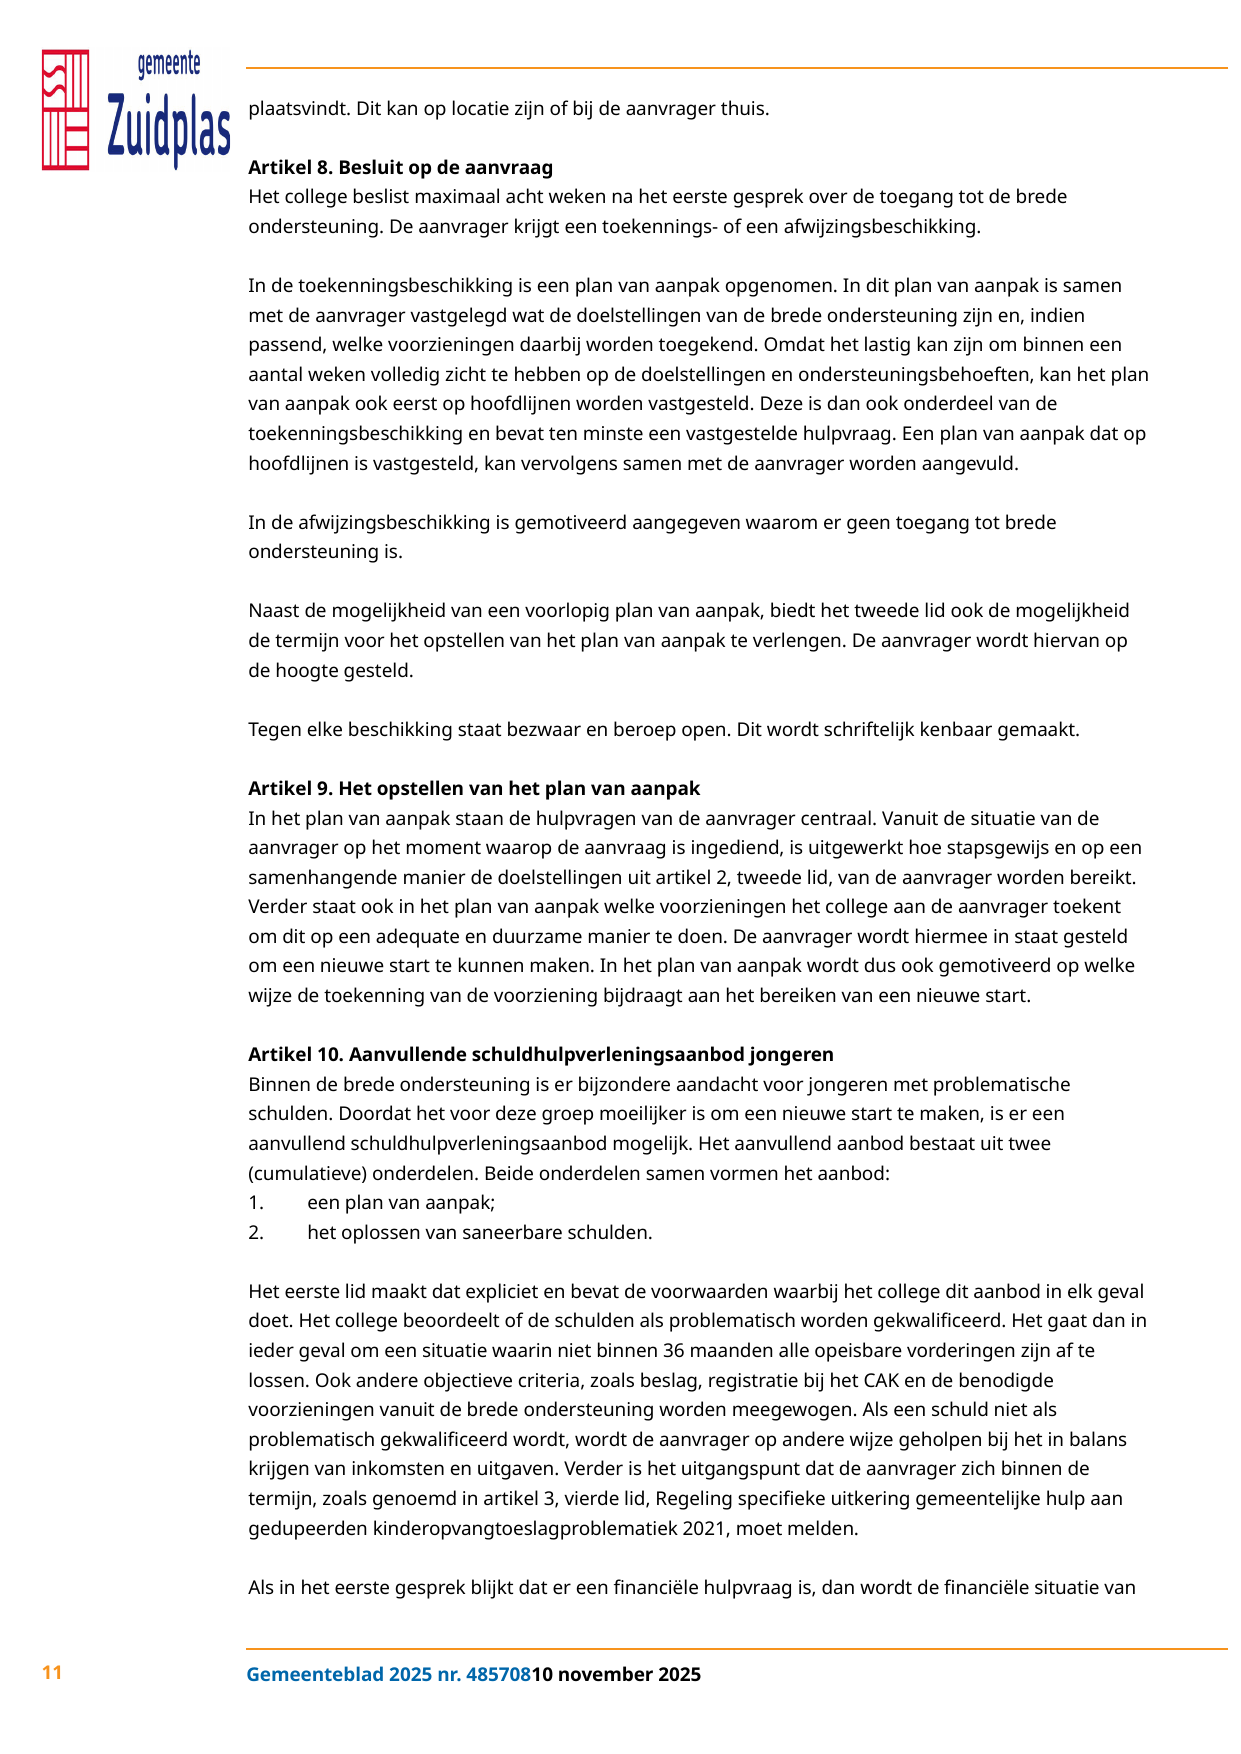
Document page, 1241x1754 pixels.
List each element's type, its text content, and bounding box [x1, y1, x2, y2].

list een plan van aanpak; [248, 1189, 1152, 1215]
text Naast de mogelijkheid van een voorlopig plan van aanpak, biedt het tweede lid ook de mogelijkheid de termijn voor het opstellen van het plan van aanpak te verlengen. De aanvrager wordt hiervan op de hoogte gesteld. [248, 598, 1152, 683]
list het oplossen van saneerbare schulden. [248, 1219, 1152, 1245]
text Tegen elke beschikking staat bezwaar en beroep open. Dit wordt schriftelijk kenbaar gemaakt. [248, 716, 1152, 742]
text In het plan van aanpak staan de hulpvragen van de aanvrager centraal. Vanuit de situatie van de aanvrager op het moment waarop de aanvraag is ingediend, is uitgewerkt hoe stapsgewijs en op een samenhangende manier de doelstellingen uit artikel 2, tweede lid, van de aanvrager worden bereikt. Verder staat ook in het plan van aanpak welke voorzieningen het college aan de aanvrager toekent om dit op een adequate en duurzame manier te doen. De aanvrager wordt hiermee in staat gesteld om een nieuwe start te kunnen maken. In het plan van aanpak wordt dus ook gemotiveerd op welke wijze de toekenning van de voorziening bijdraagt aan het bereiken van een nieuwe start. [248, 805, 1152, 1008]
text Artikel 9. Het opstellen van het plan van aanpak [248, 775, 1152, 801]
text Het college beslist maximaal acht weken na het eerste gesprek over de toegang tot de brede ondersteuning. De aanvrager krijgt een toekennings- of een afwijzingsbeschikking. [248, 183, 1152, 239]
text plaatsvindt. Dit kan op locatie zijn of bij de aanvrager thuis. [248, 95, 1152, 121]
text Als in het eerste gesprek blijkt dat er een financiële hulpvraag is, dan wordt de financiële situatie van [248, 1574, 1152, 1600]
text In de toekenningsbeschikking is een plan van aanpak opgenomen. In dit plan van aanpak is samen met de aanvrager vastgelegd wat de doelstellingen van de brede ondersteuning zijn en, indien passend, welke voorzieningen daarbij worden toegekend. Omdat het lastig kan zijn om binnen een aantal weken volledig zicht te hebben op de doelstellingen en ondersteuningsbehoeften, kan het plan van aanpak ook eerst op hoofdlijnen worden vastgesteld. Deze is dan ook onderdeel van de toekenningsbeschikking en bevat ten minste een vastgestelde hulpvraag. Een plan van aanpak dat op hoofdlijnen is vastgesteld, kan vervolgens samen met de aanvrager worden aangevuld. [248, 272, 1152, 476]
text Artikel 10. Aanvullende schuldhulpverleningsaanbod jongeren [248, 1041, 1152, 1067]
text In de afwijzingsbeschikking is gemotiveerd aangegeven waarom er geen toegang tot brede ondersteuning is. [248, 509, 1152, 564]
picture [41, 47, 231, 172]
text Het eerste lid maakt dat expliciet en bevat de voorwaarden waarbij het college dit aanbod in elk geval doet. Het college beoordeelt of de schulden als problematisch worden gekwalificeerd. Het gaat dan in ieder geval om een situatie waarin niet binnen 36 maanden alle opeisbare vorderingen zijn af te lossen. Ook andere objectieve criteria, zoals beslag, registratie bij het CAK en de benodigde voorzieningen vanuit de brede ondersteuning worden meegewogen. Als een schuld niet als problematisch gekwalificeerd wordt, wordt de aanvrager op andere wijze geholpen bij het in balans krijgen van inkomsten en uitgaven. Verder is het uitgangspunt dat de aanvrager zich binnen de termijn, zoals genoemd in artikel 3, vierde lid, Regeling specifieke uitkering gemeentelijke hulp aan gedupeerden kinderopvangtoeslagproblematiek 2021, moet melden. [248, 1278, 1152, 1541]
text Artikel 8. Besluit op de aanvraag [248, 154, 1152, 180]
text Binnen de brede ondersteuning is er bijzondere aandacht voor jongeren met problematische schulden. Doordat het voor deze groep moeilijker is om een nieuwe start te maken, is er een aanvullend schuldhulpverleningsaanbod mogelijk. Het aanvullend aanbod bestaat uit twee (cumulatieve) onderdelen. Beide onderdelen samen vormen het aanbod: [248, 1071, 1152, 1186]
